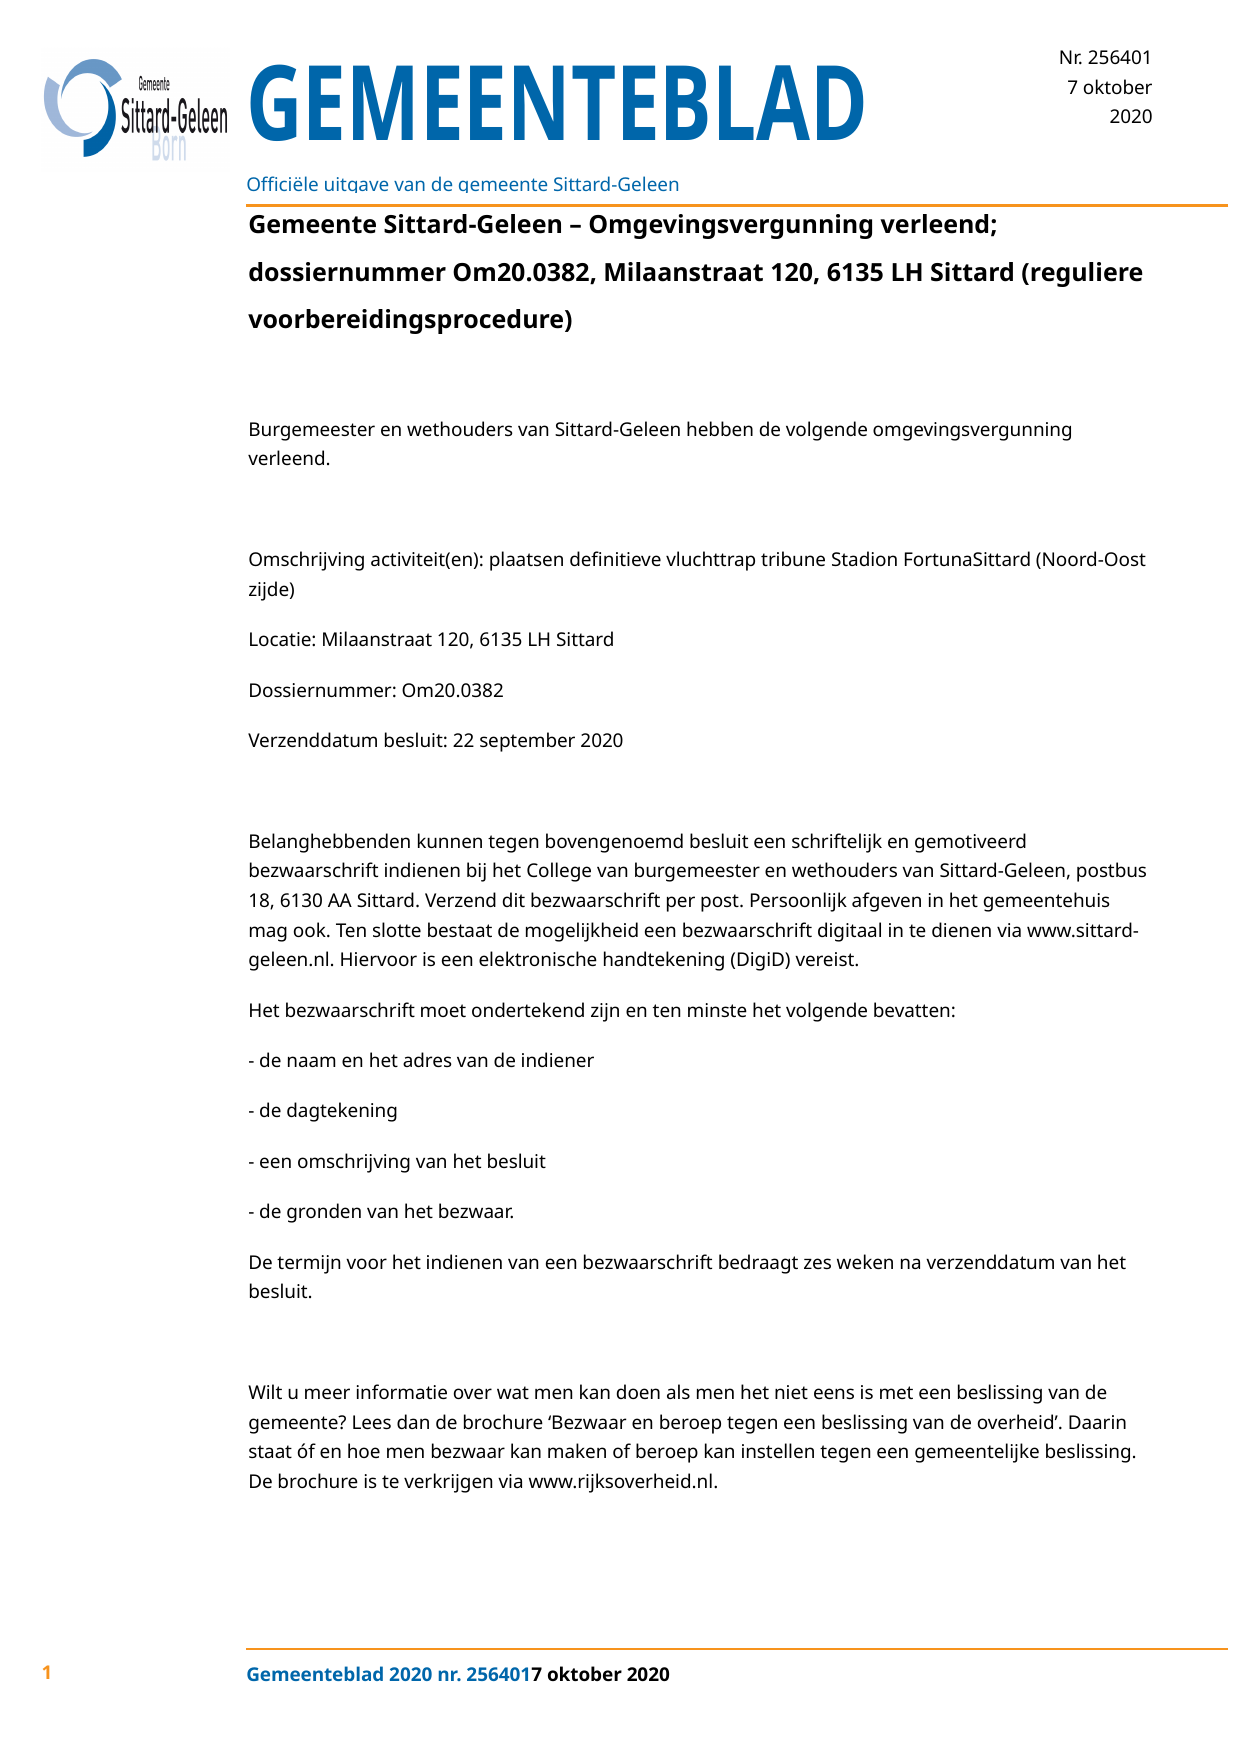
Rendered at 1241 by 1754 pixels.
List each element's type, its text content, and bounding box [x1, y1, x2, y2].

text - de dagtekening [248, 1098, 1152, 1123]
text Omschrijving activiteit(en): plaatsen definitieve vluchttrap tribune Stadion FortunaSittard (Noord-Oost zijde) [248, 546, 1152, 602]
text De termijn voor het indienen van een bezwaarschrift bedraagt zes weken na verzenddatum van het besluit. [248, 1249, 1152, 1304]
text - de naam en het adres van de indiener [248, 1047, 1152, 1073]
text Wilt u meer informatie over wat men kan doen als men het niet eens is met een beslissing van de gemeente? Lees dan de brochure ‘Bezwaar en beroep tegen een beslissing van de overheid’. Daarin staat óf en hoe men bezwaar kan maken of beroep kan instellen tegen een gemeentelijke beslissing. De brochure is te verkrijgen via www.rijksoverheid.nl. [248, 1379, 1152, 1494]
picture [41, 47, 231, 172]
text Verzenddatum besluit: 22 september 2020 [248, 727, 1152, 753]
text Burgemeester en wethouders van Sittard-Geleen hebben de volgende omgevingsvergunning verleend. [248, 416, 1152, 471]
text Dossiernummer: Om20.0382 [248, 677, 1152, 702]
text Belanghebbenden kunnen tegen bovengenoemd besluit een schriftelijk en gemotiveerd bezwaarschrift indienen bij het College van burgemeester en wethouders van Sittard-Geleen, postbus 18, 6130 AA Sittard. Verzend dit bezwaarschrift per post. Persoonlijk afgeven in het gemeentehuis mag ook. Ten slotte bestaat de mogelijkheid een bezwaarschrift digitaal in te dienen via www.sittard-geleen.nl. Hiervoor is een elektronische handtekening (DigiD) vereist. [248, 828, 1152, 972]
text - een omschrijving van het besluit [248, 1148, 1152, 1174]
text - de gronden van het bezwaar. [248, 1198, 1152, 1224]
text Locatie: Milaanstraat 120, 6135 LH Sittard [248, 626, 1152, 652]
text Het bezwaarschrift moet ondertekend zijn en ten minste het volgende bevatten: [248, 997, 1152, 1022]
text Gemeente Sittard-Geleen – Omgevingsvergunning verleend; dossiernummer Om20.0382, Milaanstraat 120, 6135 LH Sittard (reguliere voorbereidingsprocedure) [248, 207, 1152, 336]
